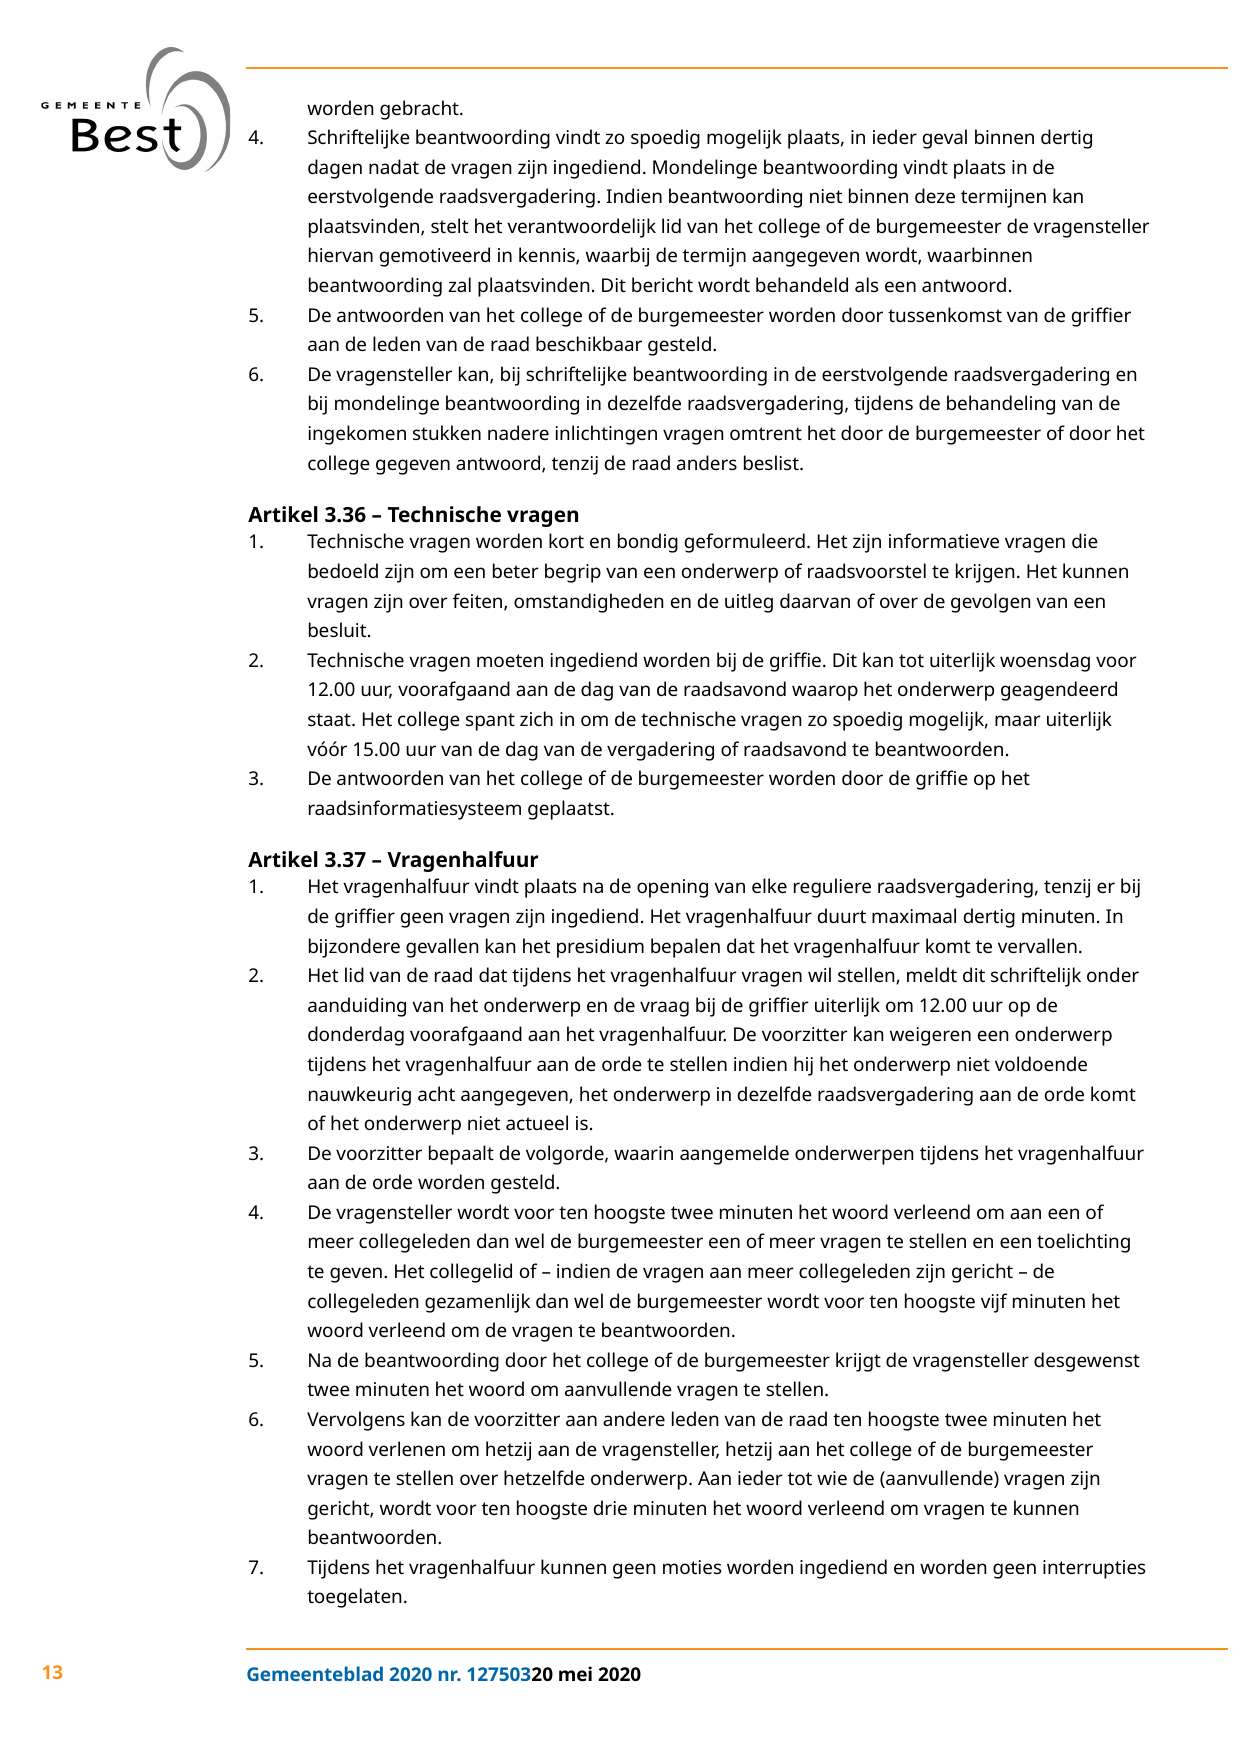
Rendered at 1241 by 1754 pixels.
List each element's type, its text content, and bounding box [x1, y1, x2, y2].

list Na de beantwoording door het college of de burgemeester krijgt de vragensteller desgewenst twee minuten het woord om aanvullende vragen te stellen. [248, 1347, 1152, 1402]
list De voorzitter bepaalt de volgorde, waarin aangemelde onderwerpen tijdens het vragenhalfuur aan de orde worden gesteld. [248, 1140, 1152, 1195]
text Artikel 3.37 – Vragenhalfuur [248, 845, 1152, 874]
list Het lid van de raad dat tijdens het vragenhalfuur vragen wil stellen, meldt dit schriftelijk onder aanduiding van het onderwerp en de vraag bij de griffier uiterlijk om 12.00 uur op de donderdag voorafgaand aan het vragenhalfuur. De voorzitter kan weigeren een onderwerp tijdens het vragenhalfuur aan de orde te stellen indien hij het onderwerp niet voldoende nauwkeurig acht aangegeven, het onderwerp in dezelfde raadsvergadering aan de orde komt of het onderwerp niet actueel is. [248, 962, 1152, 1136]
text Artikel 3.36 – Technische vragen [248, 500, 1152, 529]
list Schriftelijke beantwoording vindt zo spoedig mogelijk plaats, in ieder geval binnen dertig dagen nadat de vragen zijn ingediend. Mondelinge beantwoording vindt plaats in de eerstvolgende raadsvergadering. Indien beantwoording niet binnen deze termijnen kan plaatsvinden, stelt het verantwoordelijk lid van het college of de burgemeester de vragensteller hiervan gemotiveerd in kennis, waarbij de termijn aangegeven wordt, waarbinnen beantwoording zal plaatsvinden. Dit bericht wordt behandeld als een antwoord. [248, 124, 1152, 298]
list De vragensteller wordt voor ten hoogste twee minuten het woord verleend om aan een of meer collegeleden dan wel de burgemeester een of meer vragen te stellen en een toelichting te geven. Het collegelid of – indien de vragen aan meer collegeleden zijn gericht – de collegeleden gezamenlijk dan wel de burgemeester wordt voor ten hoogste vijf minuten het woord verleend om de vragen te beantwoorden. [248, 1199, 1152, 1343]
list Tijdens het vragenhalfuur kunnen geen moties worden ingediend en worden geen interrupties toegelaten. [248, 1554, 1152, 1609]
list De vragensteller kan, bij schriftelijke beantwoording in de eerstvolgende raadsvergadering en bij mondelinge beantwoording in dezelfde raadsvergadering, tijdens de behandeling van de ingekomen stukken nadere inlichtingen vragen omtrent het door de burgemeester of door het college gegeven antwoord, tenzij de raad anders beslist. [248, 361, 1152, 476]
picture [41, 47, 231, 172]
list Vervolgens kan de voorzitter aan andere leden van de raad ten hoogste twee minuten het woord verlenen om hetzij aan de vragensteller, hetzij aan het college of de burgemeester vragen te stellen over hetzelfde onderwerp. Aan ieder tot wie de (aanvullende) vragen zijn gericht, wordt voor ten hoogste drie minuten het woord verleend om vragen te kunnen beantwoorden. [248, 1406, 1152, 1550]
list Technische vragen worden kort en bondig geformuleerd. Het zijn informatieve vragen die bedoeld zijn om een beter begrip van een onderwerp of raadsvoorstel te krijgen. Het kunnen vragen zijn over feiten, omstandigheden en de uitleg daarvan of over de gevolgen van een besluit. [248, 529, 1152, 643]
list Het vragenhalfuur vindt plaats na de opening van elke reguliere raadsvergadering, tenzij er bij de griffier geen vragen zijn ingediend. Het vragenhalfuur duurt maximaal dertig minuten. In bijzondere gevallen kan het presidium bepalen dat het vragenhalfuur komt te vervallen. [248, 874, 1152, 959]
list De antwoorden van het college of de burgemeester worden door de griffie op het raadsinformatiesysteem geplaatst. [248, 765, 1152, 821]
list De antwoorden van het college of de burgemeester worden door tussenkomst van de griffier aan de leden van de raad beschikbaar gesteld. [248, 302, 1152, 357]
list worden gebracht. [248, 95, 1152, 121]
list Technische vragen moeten ingediend worden bij de griffie. Dit kan tot uiterlijk woensdag voor 12.00 uur, voorafgaand aan de dag van de raadsavond waarop het onderwerp geagendeerd staat. Het college spant zich in om de technische vragen zo spoedig mogelijk, maar uiterlijk vóór 15.00 uur van de dag van de vergadering of raadsavond te beantwoorden. [248, 647, 1152, 761]
